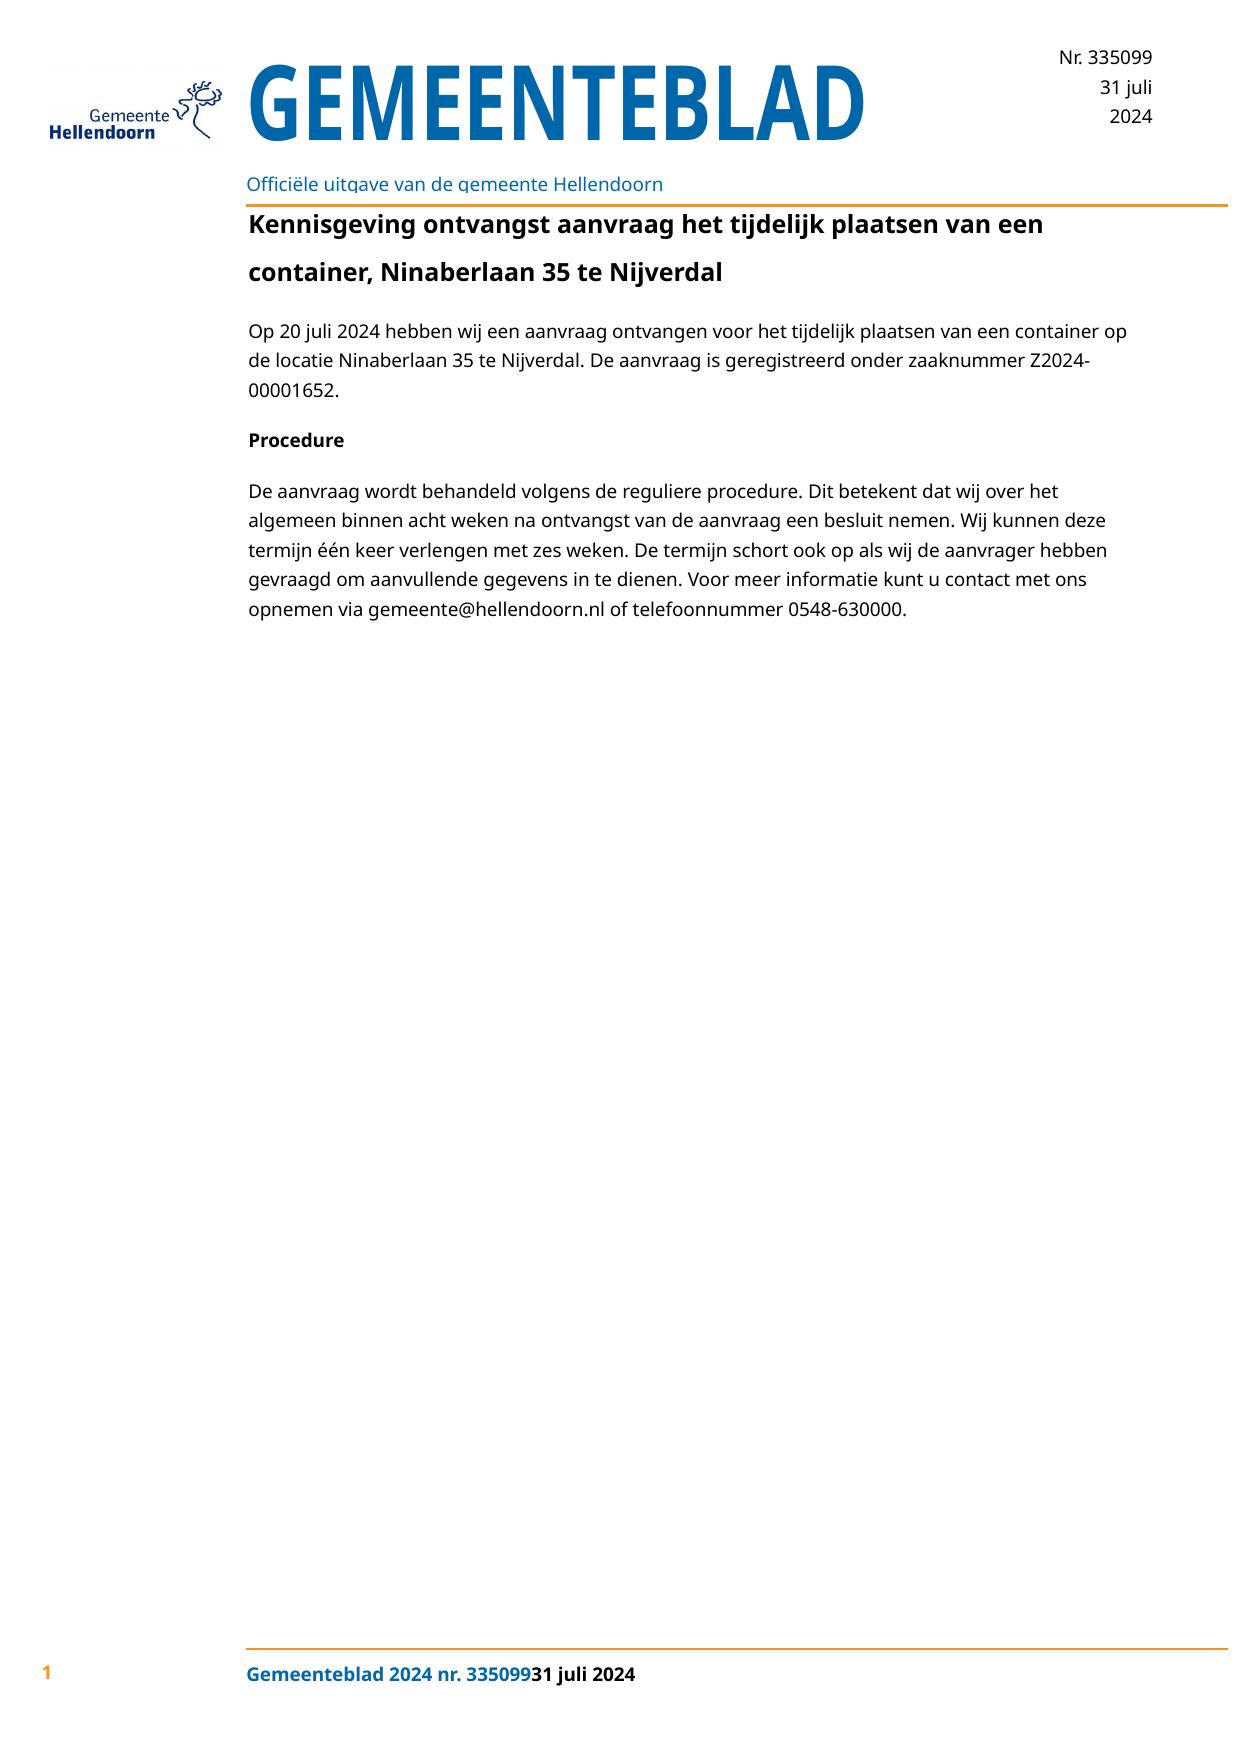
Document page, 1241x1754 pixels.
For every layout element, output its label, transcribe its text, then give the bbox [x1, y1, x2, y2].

text Op 20 juli 2024 hebben wij een aanvraag ontvangen voor het tijdelijk plaatsen van een container op de locatie Ninaberlaan 35 te Nijverdal. De aanvraag is geregistreerd onder zaaknummer Z2024-00001652. [248, 318, 1152, 403]
text Procedure [248, 427, 1152, 453]
text De aanvraag wordt behandeld volgens de reguliere procedure. Dit betekent dat wij over het algemeen binnen acht weken na ontvangst van de aanvraag een besluit nemen. Wij kunnen deze termijn één keer verlengen met zes weken. De termijn schort ook op als wij de aanvrager hebben gevraagd om aanvullende gegevens in te dienen. Voor meer informatie kunt u contact met ons opnemen via gemeente@hellendoorn.nl of telefoonnummer 0548-630000. [248, 478, 1152, 622]
text Kennisgeving ontvangst aanvraag het tijdelijk plaatsen van een container, Ninaberlaan 35 te Nijverdal [248, 207, 1152, 288]
picture [41, 47, 231, 172]
